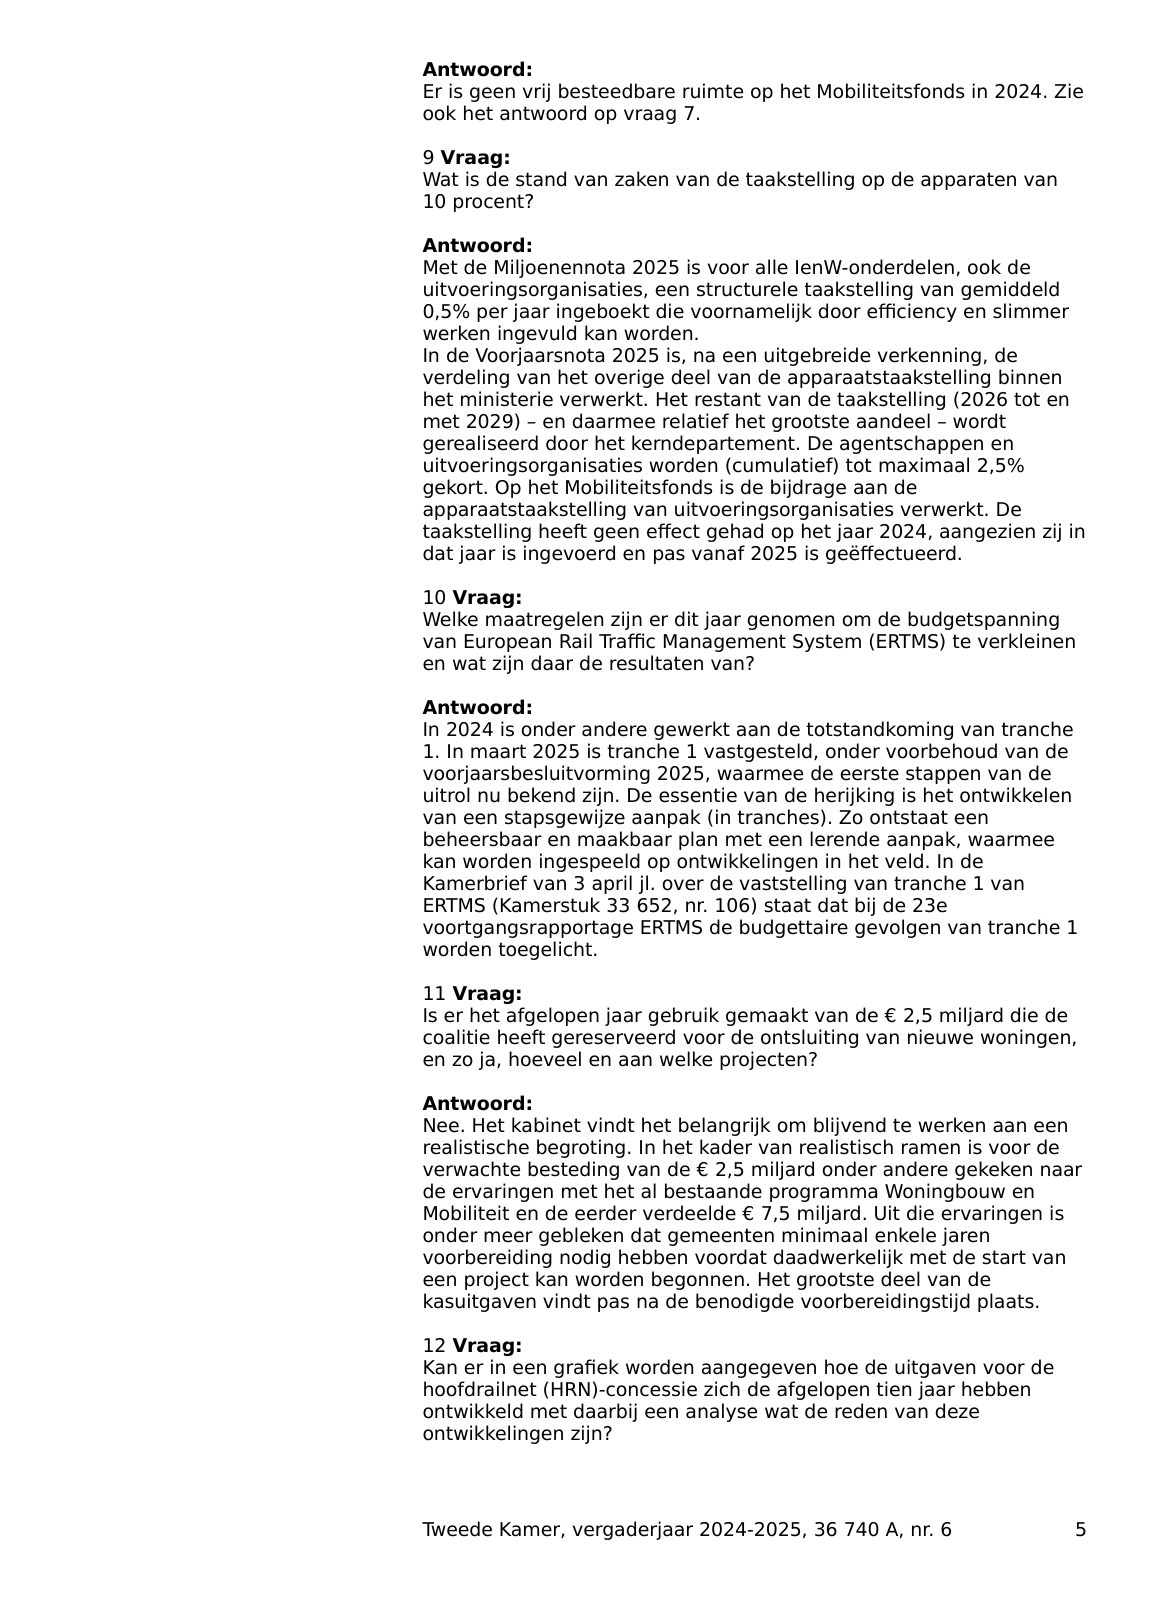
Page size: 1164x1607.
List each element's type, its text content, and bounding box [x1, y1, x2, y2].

text Kan er in een grafiek worden aangegeven hoe de uitgaven voor de hoofdrailnet (HRN)-concessie zich de afgelopen tien jaar hebben ontwikkeld met daarbij een analyse wat de reden van deze ontwikkelingen zijn? [422, 1357, 1087, 1445]
text 11 Vraag: [422, 983, 1087, 1005]
text 10 Vraag: [422, 587, 1087, 609]
text Er is geen vrij besteedbare ruimte op het Mobiliteitsfonds in 2024. Zie ook het antwoord op vraag 7. [422, 81, 1087, 125]
text Antwoord: [422, 1093, 1087, 1115]
text Is er het afgelopen jaar gebruik gemaakt van de € 2,5 miljard die de coalitie heeft gereserveerd voor de ontsluiting van nieuwe woningen, en zo ja, hoeveel en aan welke projecten? [422, 1005, 1087, 1071]
text Met de Miljoenennota 2025 is voor alle IenW-onderdelen, ook de uitvoeringsorganisaties, een structurele taakstelling van gemiddeld 0,5% per jaar ingeboekt die voornamelijk door efficiency en slimmer werken ingevuld kan worden. [422, 257, 1087, 345]
text Antwoord: [422, 697, 1087, 719]
text Wat is de stand van zaken van de taakstelling op de apparaten van 10 procent? [422, 169, 1087, 213]
text Antwoord: [422, 59, 1087, 81]
text In 2024 is onder andere gewerkt aan de totstandkoming van tranche 1. In maart 2025 is tranche 1 vastgesteld, onder voorbehoud van de voorjaarsbesluitvorming 2025, waarmee de eerste stappen van de uitrol nu bekend zijn. De essentie van de herijking is het ontwikkelen van een stapsgewijze aanpak (in tranches). Zo ontstaat een beheersbaar en maakbaar plan met een lerende aanpak, waarmee kan worden ingespeeld op ontwikkelingen in het veld. In de Kamerbrief van 3 april jl. over de vaststelling van tranche 1 van ERTMS (Kamerstuk 33 652, nr. 106) staat dat bij de 23e voortgangsrapportage ERTMS de budgettaire gevolgen van tranche 1 worden toegelicht. [422, 719, 1087, 961]
text Antwoord: [422, 235, 1087, 257]
text 12 Vraag: [422, 1335, 1087, 1357]
text Welke maatregelen zijn er dit jaar genomen om de budgetspanning van European Rail Traffic Management System (ERTMS) te verkleinen en wat zijn daar de resultaten van? [422, 609, 1087, 675]
text In de Voorjaarsnota 2025 is, na een uitgebreide verkenning, de verdeling van het overige deel van de apparaatstaakstelling binnen het ministerie verwerkt. Het restant van de taakstelling (2026 tot en met 2029) – en daarmee relatief het grootste aandeel – wordt gerealiseerd door het kerndepartement. De agentschappen en uitvoeringsorganisaties worden (cumulatief) tot maximaal 2,5% gekort. Op het Mobiliteitsfonds is de bijdrage aan de apparaatstaakstelling van uitvoeringsorganisaties verwerkt. De taakstelling heeft geen effect gehad op het jaar 2024, aangezien zij in dat jaar is ingevoerd en pas vanaf 2025 is geëffectueerd. [422, 345, 1087, 565]
text 9 Vraag: [422, 147, 1087, 169]
text Nee. Het kabinet vindt het belangrijk om blijvend te werken aan een realistische begroting. In het kader van realistisch ramen is voor de verwachte besteding van de € 2,5 miljard onder andere gekeken naar de ervaringen met het al bestaande programma Woningbouw en Mobiliteit en de eerder verdeelde € 7,5 miljard. Uit die ervaringen is onder meer gebleken dat gemeenten minimaal enkele jaren voorbereiding nodig hebben voordat daadwerkelijk met de start van een project kan worden begonnen. Het grootste deel van de kasuitgaven vindt pas na de benodigde voorbereidingstijd plaats. [422, 1115, 1087, 1313]
